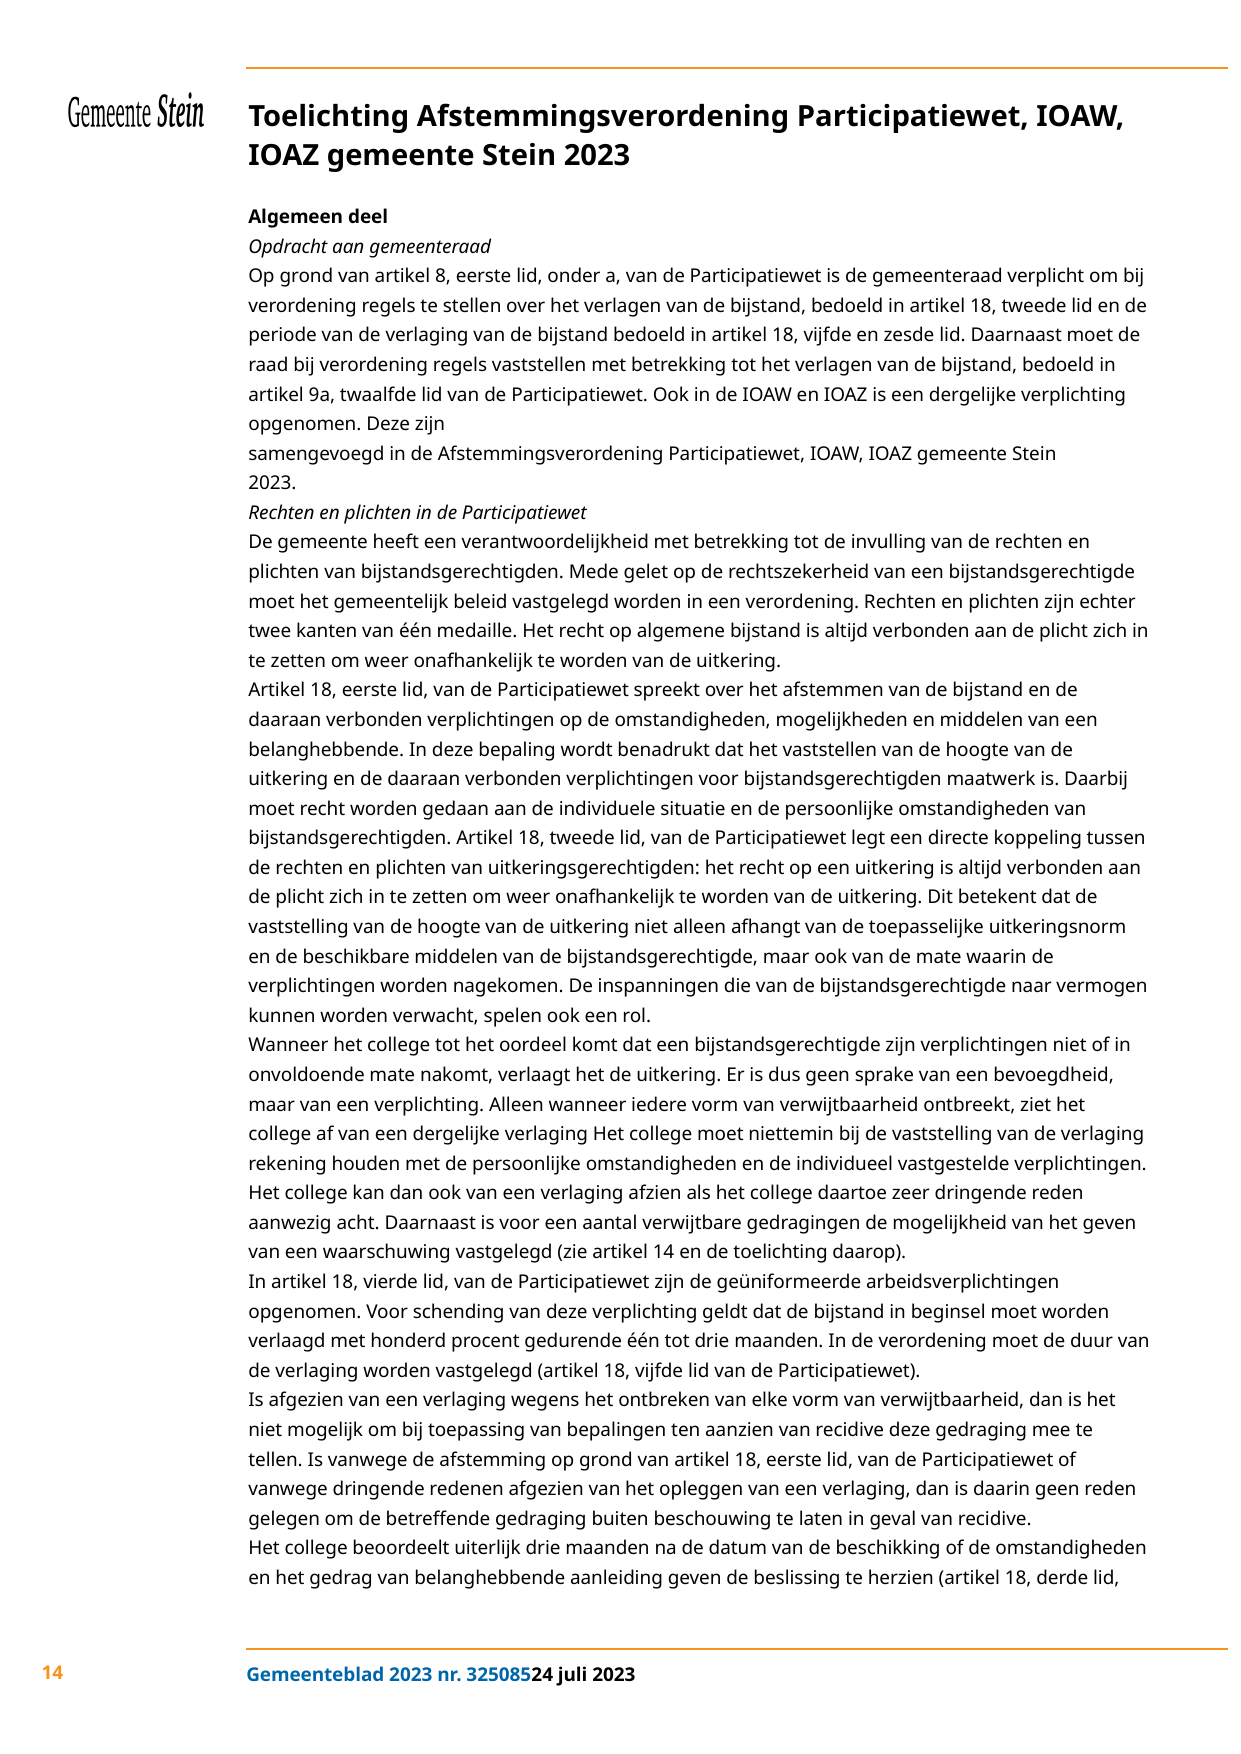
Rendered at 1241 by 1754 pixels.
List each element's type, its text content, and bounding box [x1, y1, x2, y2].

text De gemeente heeft een verantwoordelijkheid met betrekking tot de invulling van de rechten en plichten van bijstandsgerechtigden. Mede gelet op de rechtszekerheid van een bijstandsgerechtigde moet het gemeentelijk beleid vastgelegd worden in een verordening. Rechten en plichten zijn echter twee kanten van één medaille. Het recht op algemene bijstand is altijd verbonden aan de plicht zich in te zetten om weer onafhankelijk te worden van de uitkering. [248, 529, 1152, 673]
text Opdracht aan gemeenteraad [248, 233, 1152, 259]
text Wanneer het college tot het oordeel komt dat een bijstandsgerechtigde zijn verplichtingen niet of in onvoldoende mate nakomt, verlaagt het de uitkering. Er is dus geen sprake van een bevoegdheid, maar van een verplichting. Alleen wanneer iedere vorm van verwijtbaarheid ontbreekt, ziet het college af van een dergelijke verlaging Het college moet niettemin bij de vaststelling van de verlaging rekening houden met de persoonlijke omstandigheden en de individueel vastgestelde verplichtingen. Het college kan dan ook van een verlaging afzien als het college daartoe zeer dringende reden aanwezig acht. Daarnaast is voor een aantal verwijtbare gedragingen de mogelijkheid van het geven van een waarschuwing vastgelegd (zie artikel 14 en de toelichting daarop). [248, 1032, 1152, 1264]
text In artikel 18, vierde lid, van de Participatiewet zijn de geüniformeerde arbeidsverplichtingen opgenomen. Voor schending van deze verplichting geldt dat de bijstand in beginsel moet worden verlaagd met honderd procent gedurende één tot drie maanden. In de verordening moet de duur van de verlaging worden vastgelegd (artikel 18, vijfde lid van de Participatiewet). [248, 1268, 1152, 1383]
text 2023. [248, 469, 1152, 495]
text Artikel 18, eerste lid, van de Participatiewet spreekt over het afstemmen van de bijstand en de daaraan verbonden verplichtingen op de omstandigheden, mogelijkheden en middelen van een belanghebbende. In deze bepaling wordt benadrukt dat het vaststellen van de hoogte van de uitkering en de daaraan verbonden verplichtingen voor bijstandsgerechtigden maatwerk is. Daarbij moet recht worden gedaan aan de individuele situatie en de persoonlijke omstandigheden van bijstandsgerechtigden. Artikel 18, tweede lid, van de Participatiewet legt een directe koppeling tussen de rechten en plichten van uitkeringsgerechtigden: het recht op een uitkering is altijd verbonden aan de plicht zich in te zetten om weer onafhankelijk te worden van de uitkering. Dit betekent dat de vaststelling van de hoogte van de uitkering niet alleen afhangt van de toepasselijke uitkeringsnorm en de beschikbare middelen van de bijstandsgerechtigde, maar ook van de mate waarin de verplichtingen worden nagekomen. De inspanningen die van de bijstandsgerechtigde naar vermogen kunnen worden verwacht, spelen ook een rol. [248, 677, 1152, 1028]
text Het college beoordeelt uiterlijk drie maanden na de datum van de beschikking of de omstandigheden en het gedrag van belanghebbende aanleiding geven de beslissing te herzien (artikel 18, derde lid, [248, 1534, 1152, 1590]
text Toelichting Afstemmingsverordening Participatiewet, IOAW, IOAZ gemeente Stein 2023 [248, 95, 1152, 174]
text Algemeen deel [248, 203, 1152, 229]
text Op grond van artikel 8, eerste lid, onder a, van de Participatiewet is de gemeenteraad verplicht om bij verordening regels te stellen over het verlagen van de bijstand, bedoeld in artikel 18, tweede lid en de periode van de verlaging van de bijstand bedoeld in artikel 18, vijfde en zesde lid. Daarnaast moet de raad bij verordening regels vaststellen met betrekking tot het verlagen van de bijstand, bedoeld in artikel 9a, twaalfde lid van de Participatiewet. Ook in de IOAW en IOAZ is een dergelijke verplichting opgenomen. Deze zijn [248, 262, 1152, 436]
text Rechten en plichten in de Participatiewet [248, 499, 1152, 525]
text Is afgezien van een verlaging wegens het ontbreken van elke vorm van verwijtbaarheid, dan is het niet mogelijk om bij toepassing van bepalingen ten aanzien van recidive deze gedraging mee te tellen. Is vanwege de afstemming op grond van artikel 18, eerste lid, van de Participatiewet of vanwege dringende redenen afgezien van het opleggen van een verlaging, dan is daarin geen reden gelegen om de betreffende gedraging buiten beschouwing te laten in geval van recidive. [248, 1387, 1152, 1531]
picture [41, 47, 231, 172]
text samengevoegd in de Afstemmingsverordening Participatiewet, IOAW, IOAZ gemeente Stein [248, 440, 1152, 466]
